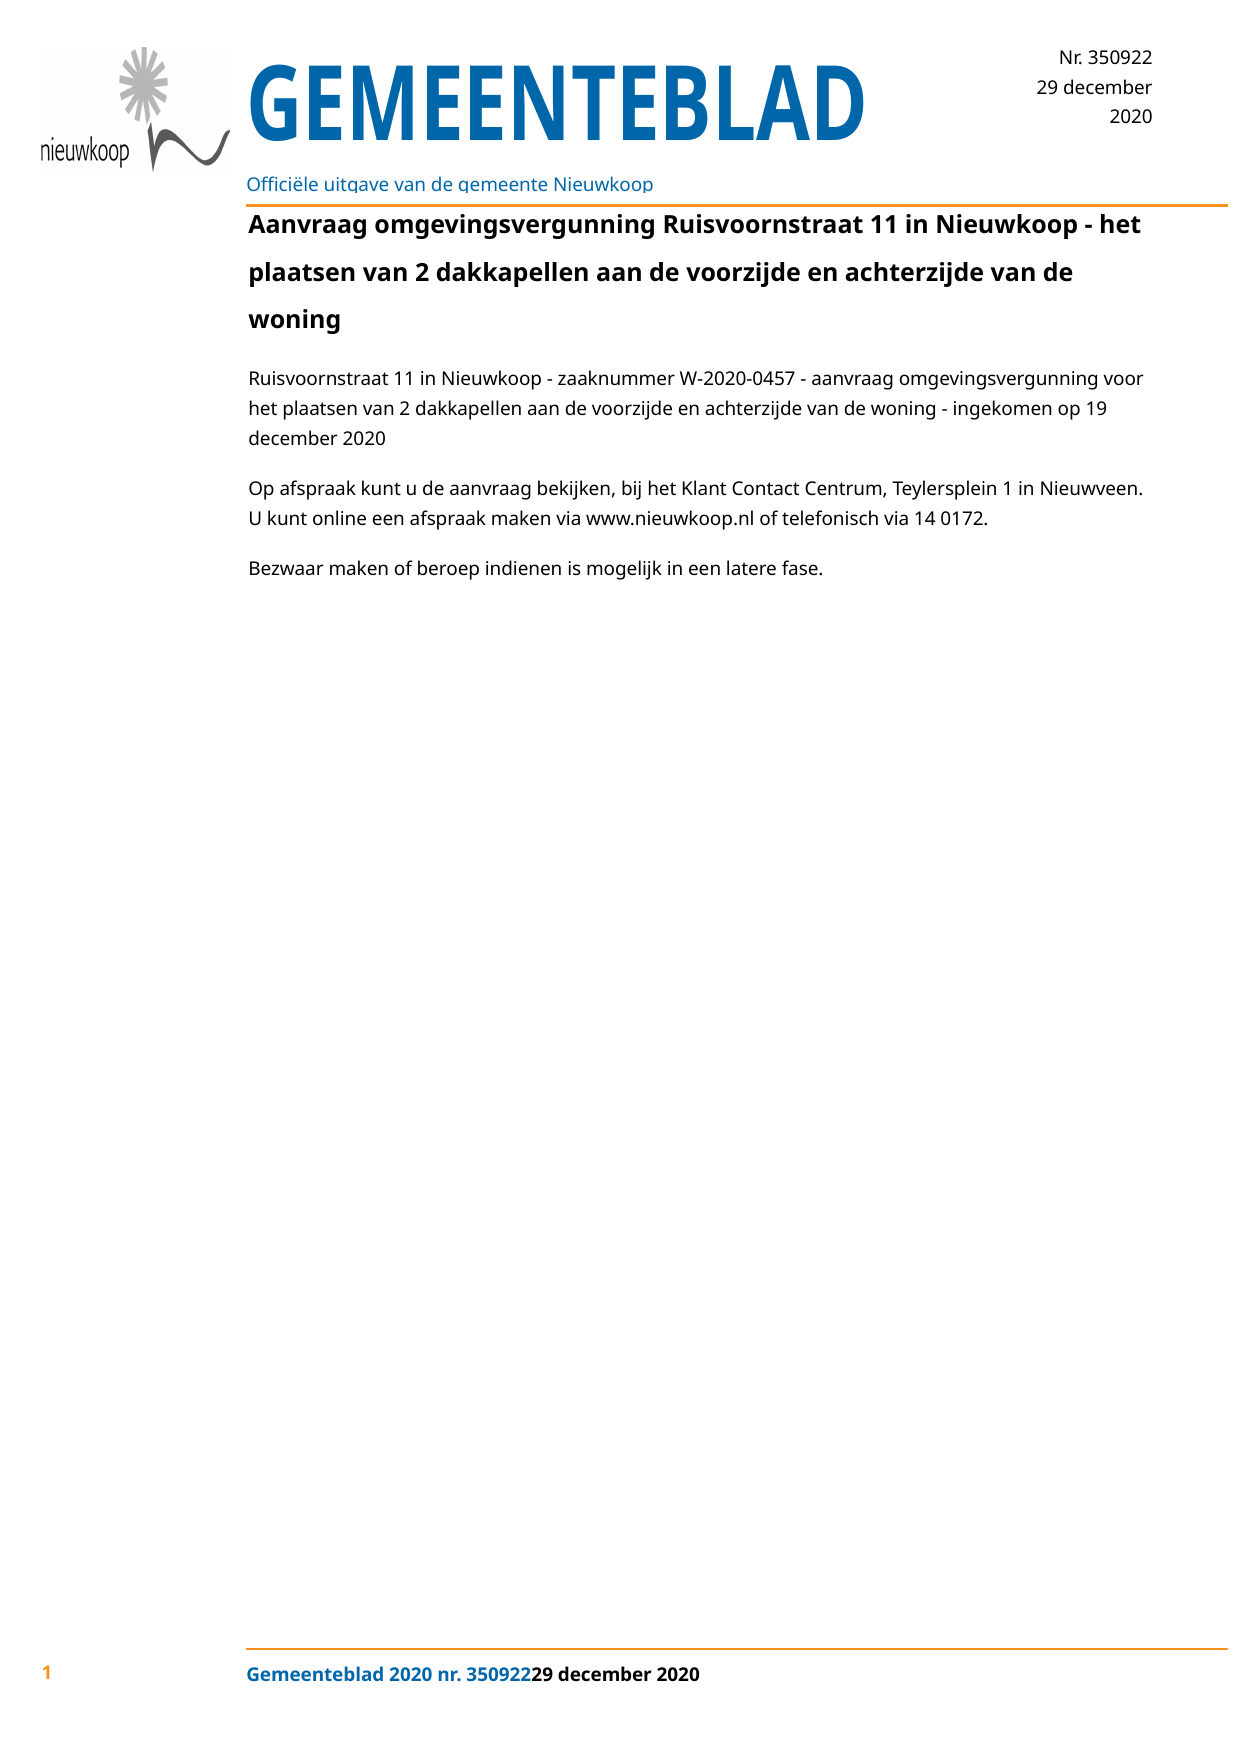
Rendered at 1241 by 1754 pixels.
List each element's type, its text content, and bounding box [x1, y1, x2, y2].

text Op afspraak kunt u de aanvraag bekijken, bij het Klant Contact Centrum, Teylersplein 1 in Nieuwveen. U kunt online een afspraak maken via www.nieuwkoop.nl of telefonisch via 14 0172. [248, 475, 1152, 530]
picture [41, 47, 231, 172]
text Aanvraag omgevingsvergunning Ruisvoornstraat 11 in Nieuwkoop - het plaatsen van 2 dakkapellen aan de voorzijde en achterzijde van de woning [248, 207, 1152, 336]
text Ruisvoornstraat 11 in Nieuwkoop - zaaknummer W-2020-0457 - aanvraag omgevingsvergunning voor het plaatsen van 2 dakkapellen aan de voorzijde en achterzijde van de woning - ingekomen op 19 december 2020 [248, 366, 1152, 450]
text Bezwaar maken of beroep indienen is mogelijk in een latere fase. [248, 555, 1152, 581]
